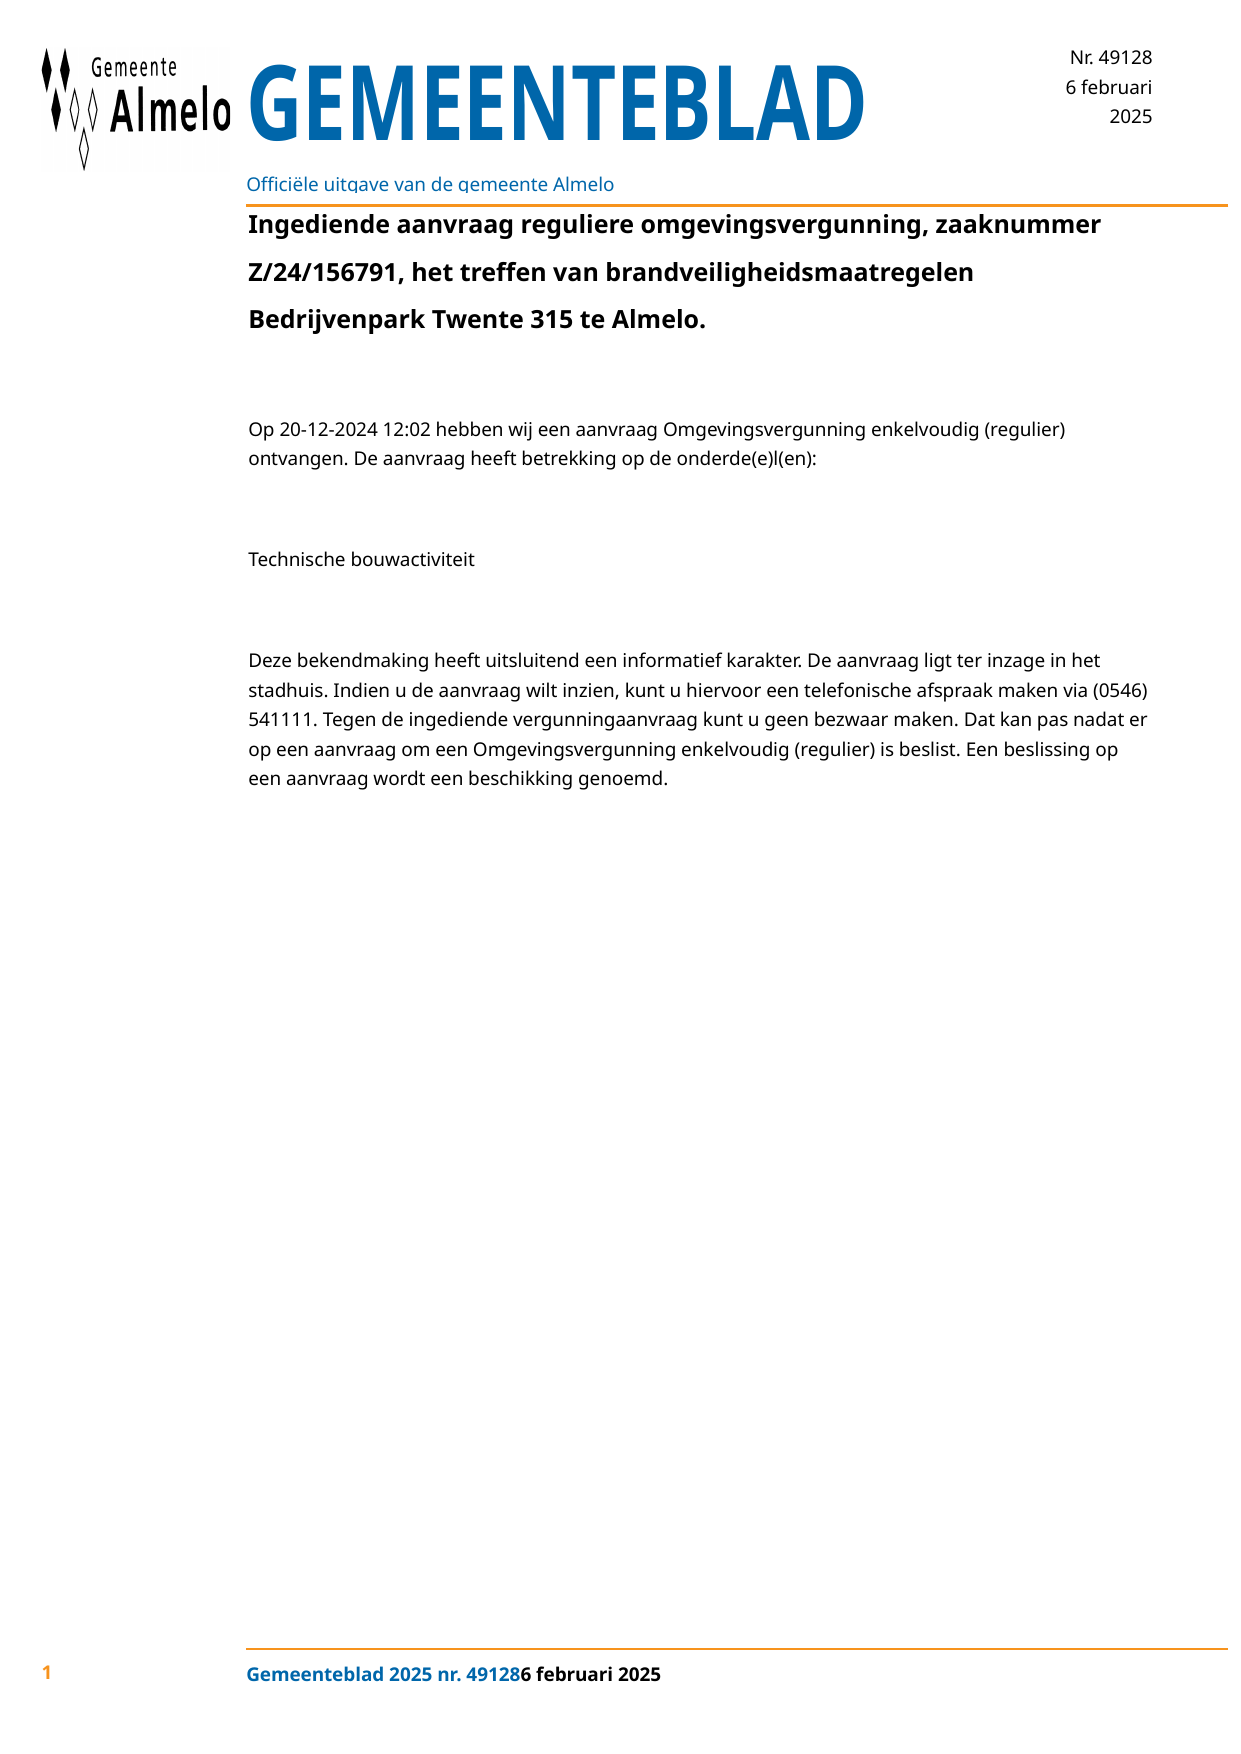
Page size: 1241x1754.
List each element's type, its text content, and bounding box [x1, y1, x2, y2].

text Deze bekendmaking heeft uitsluitend een informatief karakter. De aanvraag ligt ter inzage in het stadhuis. Indien u de aanvraag wilt inzien, kunt u hiervoor een telefonische afspraak maken via (0546) 541111. Tegen de ingediende vergunningaanvraag kunt u geen bezwaar maken. Dat kan pas nadat er op een aanvraag om een Omgevingsvergunning enkelvoudig (regulier) is beslist. Een beslissing op een aanvraag wordt een beschikking genoemd. [248, 647, 1152, 791]
picture [41, 47, 231, 172]
text Ingediende aanvraag reguliere omgevingsvergunning, zaaknummer Z/24/156791, het treffen van brandveiligheidsmaatregelen Bedrijvenpark Twente 315 te Almelo. [248, 207, 1152, 336]
text Op 20-12-2024 12:02 hebben wij een aanvraag Omgevingsvergunning enkelvoudig (regulier) ontvangen. De aanvraag heeft betrekking op de onderde(e)l(en): [248, 416, 1152, 471]
text Technische bouwactiviteit [248, 546, 1152, 572]
